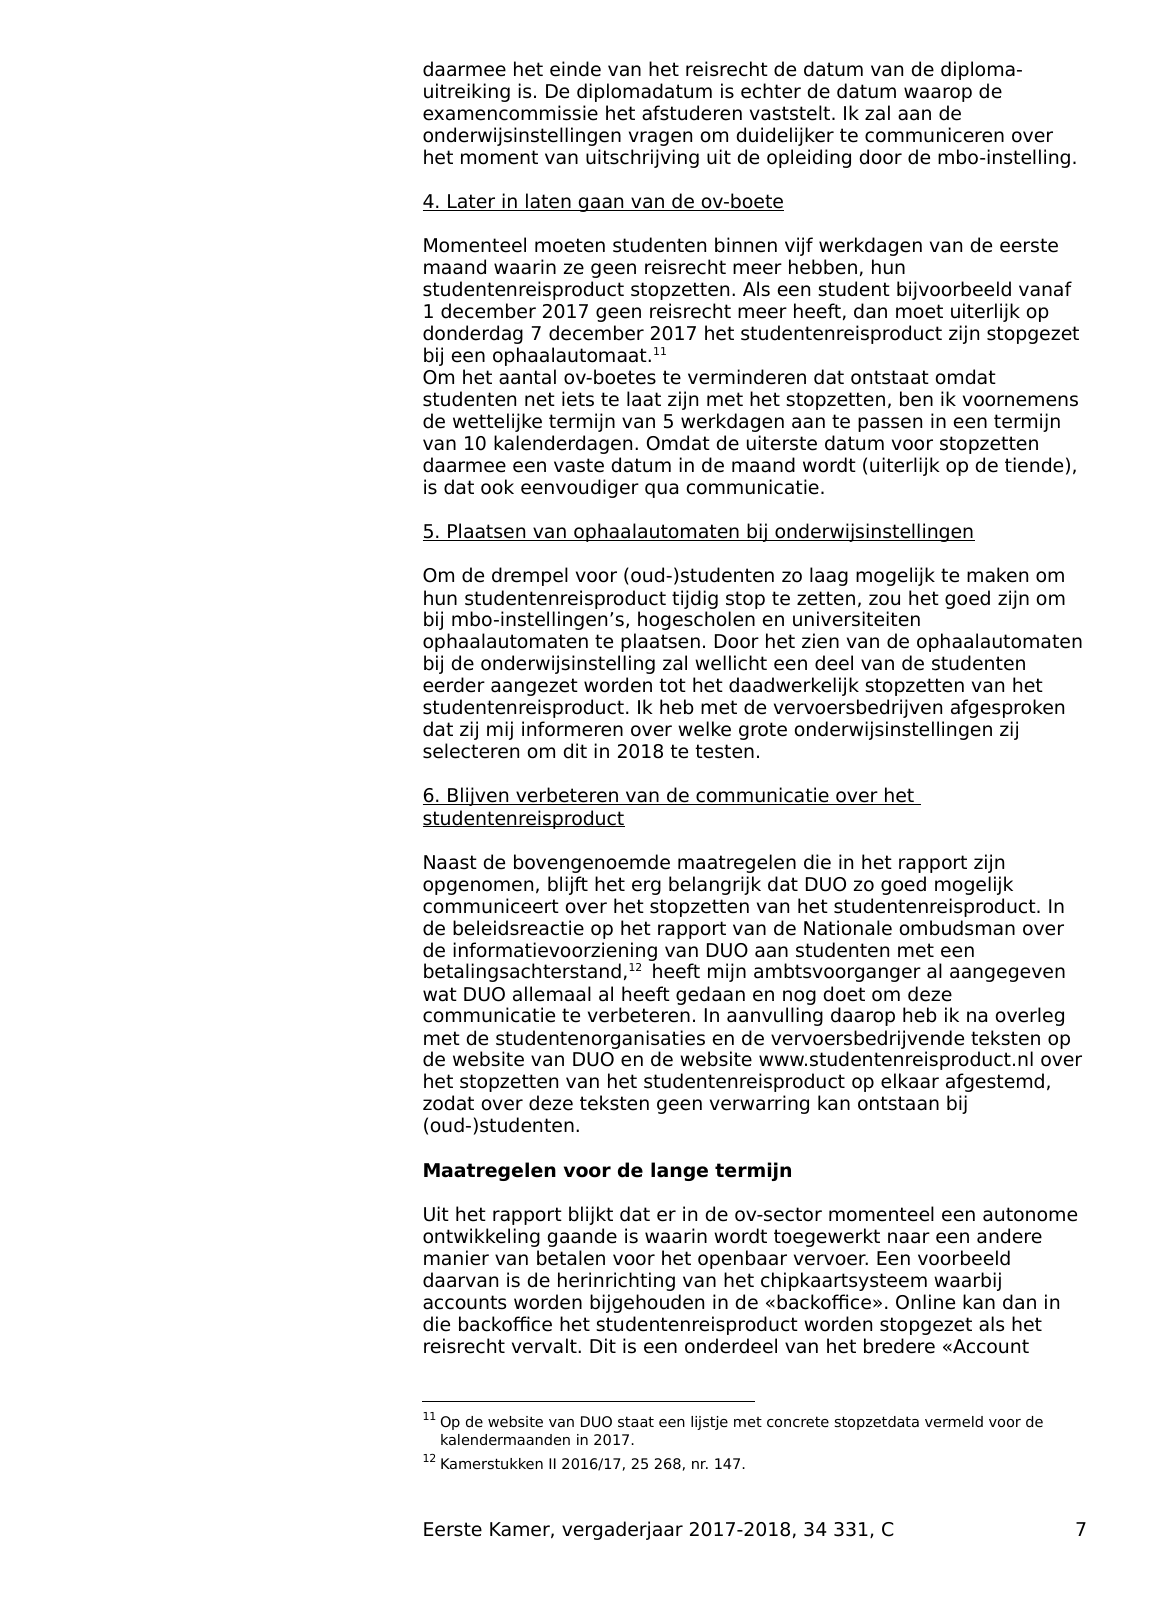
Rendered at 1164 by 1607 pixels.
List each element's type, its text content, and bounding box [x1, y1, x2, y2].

text Naast de bovengenoemde maatregelen die in het rapport zijn opgenomen, blijft het erg belangrijk dat DUO zo goed mogelijk communiceert over het stopzetten van het studentenreisproduct. In de beleidsreactie op het rapport van de Nationale ombudsman over de informatievoorziening van DUO aan studenten met een betalingsachterstand, heeft mijn ambtsvoorganger al aangegeven wat DUO allemaal al heeft gedaan en nog doet om deze communicatie te verbeteren. In aanvulling daarop heb ik na overleg met de studentenorganisaties en de vervoersbedrijvende teksten op de website van DUO en de website www.studentenreisproduct.nl over het stopzetten van het studentenreisproduct op elkaar afgestemd, zodat over deze teksten geen verwarring kan ontstaan bij (oud-)studenten. [422, 852, 1087, 1137]
text Momenteel moeten studenten binnen vijf werkdagen van de eerste maand waarin ze geen reisrecht meer hebben, hun studentenreisproduct stopzetten. Als een student bijvoorbeeld vanaf 1 december 2017 geen reisrecht meer heeft, dan moet uiterlijk op donderdag 7 december 2017 het studentenreisproduct zijn stopgezet bij een ophaalautomaat. [422, 235, 1087, 367]
text Om het aantal ov-boetes te verminderen dat ontstaat omdat studenten net iets te laat zijn met het stopzetten, ben ik voornemens de wettelijke termijn van 5 werkdagen aan te passen in een termijn van 10 kalenderdagen. Omdat de uiterste datum voor stopzetten daarmee een vaste datum in de maand wordt (uiterlijk op de tiende), is dat ook eenvoudiger qua communicatie. [422, 367, 1087, 499]
subtitle 6. Blijven verbeteren van de communicatie over het studentenreisproduct [422, 785, 1087, 829]
subtitle 4. Later in laten gaan van de ov-boete [422, 191, 1087, 213]
text Uit het rapport blijkt dat er in de ov-sector momenteel een autonome ontwikkeling gaande is waarin wordt toegewerkt naar een andere manier van betalen voor het openbaar vervoer. Een voorbeeld daarvan is de herinrichting van het chipkaartsysteem waarbij accounts worden bijgehouden in de «backoffice». Online kan dan in die backoffice het studentenreisproduct worden stopgezet als het reisrecht vervalt. Dit is een onderdeel van het bredere «Account [422, 1204, 1087, 1357]
text Op de website van DUO staat een lijstje met concrete stopzetdata vermeld voor de kalendermaanden in 2017. [422, 1410, 1087, 1449]
text daarmee het einde van het reisrecht de datum van de diploma-uitreiking is. De diplomadatum is echter de datum waarop de examencommissie het afstuderen vaststelt. Ik zal aan de onderwijsinstellingen vragen om duidelijker te communiceren over het moment van uitschrijving uit de opleiding door de mbo-instelling. [422, 59, 1087, 169]
subtitle 5. Plaatsen van ophaalautomaten bij onderwijsinstellingen [422, 521, 1087, 543]
text Om de drempel voor (oud-)studenten zo laag mogelijk te maken om hun studentenreisproduct tijdig stop te zetten, zou het goed zijn om bij mbo-instellingen’s, hogescholen en universiteiten ophaalautomaten te plaatsen. Door het zien van de ophaalautomaten bij de onderwijsinstelling zal wellicht een deel van de studenten eerder aangezet worden tot het daadwerkelijk stopzetten van het studentenreisproduct. Ik heb met de vervoersbedrijven afgesproken dat zij mij informeren over welke grote onderwijsinstellingen zij selecteren om dit in 2018 te testen. [422, 565, 1087, 763]
subtitle Maatregelen voor de lange termijn [422, 1159, 1087, 1181]
text Kamerstukken II 2016/17, 25 268, nr. 147. [422, 1452, 1087, 1474]
